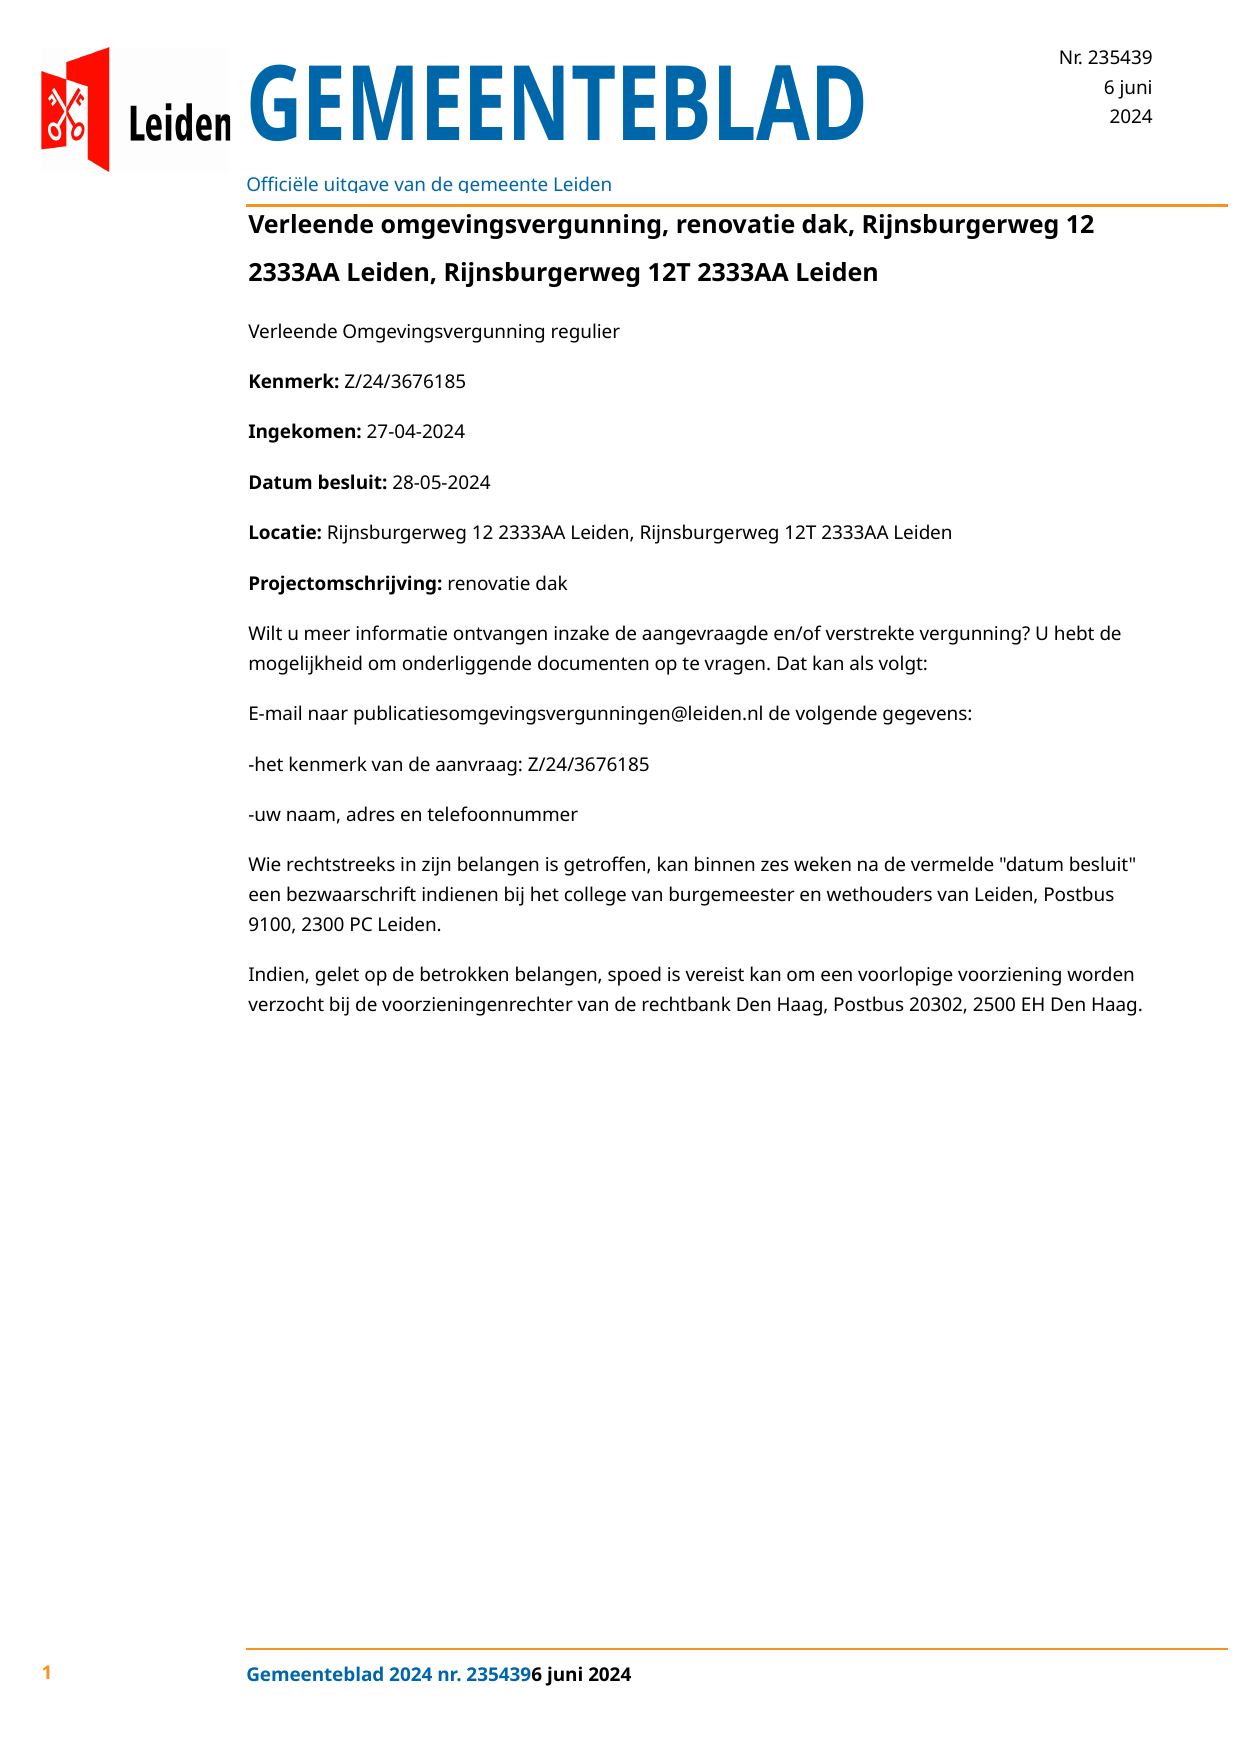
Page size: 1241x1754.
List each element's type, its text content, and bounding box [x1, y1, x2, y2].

text Ingekomen: 27-04-2024 [248, 419, 1152, 444]
text Wilt u meer informatie ontvangen inzake de aangevraagde en/of verstrekte vergunning? U hebt de mogelijkheid om onderliggende documenten op te vragen. Dat kan als volgt: [248, 620, 1152, 676]
text Projectomschrijving: renovatie dak [248, 570, 1152, 596]
text Locatie: Rijnsburgerweg 12 2333AA Leiden, Rijnsburgerweg 12T 2333AA Leiden [248, 519, 1152, 545]
text -uw naam, adres en telefoonnummer [248, 801, 1152, 827]
text Kenmerk: Z/24/3676185 [248, 368, 1152, 394]
text E-mail naar publicatiesomgevingsvergunningen@leiden.nl de volgende gegevens: [248, 700, 1152, 726]
text Indien, gelet op de betrokken belangen, spoed is vereist kan om een voorlopige voorziening worden verzocht bij de voorzieningenrechter van de rechtbank Den Haag, Postbus 20302, 2500 EH Den Haag. [248, 961, 1152, 1017]
text Verleende omgevingsvergunning, renovatie dak, Rijnsburgerweg 12 2333AA Leiden, Rijnsburgerweg 12T 2333AA Leiden [248, 207, 1152, 288]
text Verleende Omgevingsvergunning regulier [248, 318, 1152, 344]
picture [41, 47, 231, 172]
text Wie rechtstreeks in zijn belangen is getroffen, kan binnen zes weken na de vermelde "datum besluit" een bezwaarschrift indienen bij het college van burgemeester en wethouders van Leiden, Postbus 9100, 2300 PC Leiden. [248, 852, 1152, 937]
text -het kenmerk van de aanvraag: Z/24/3676185 [248, 751, 1152, 777]
text Datum besluit: 28-05-2024 [248, 469, 1152, 495]
